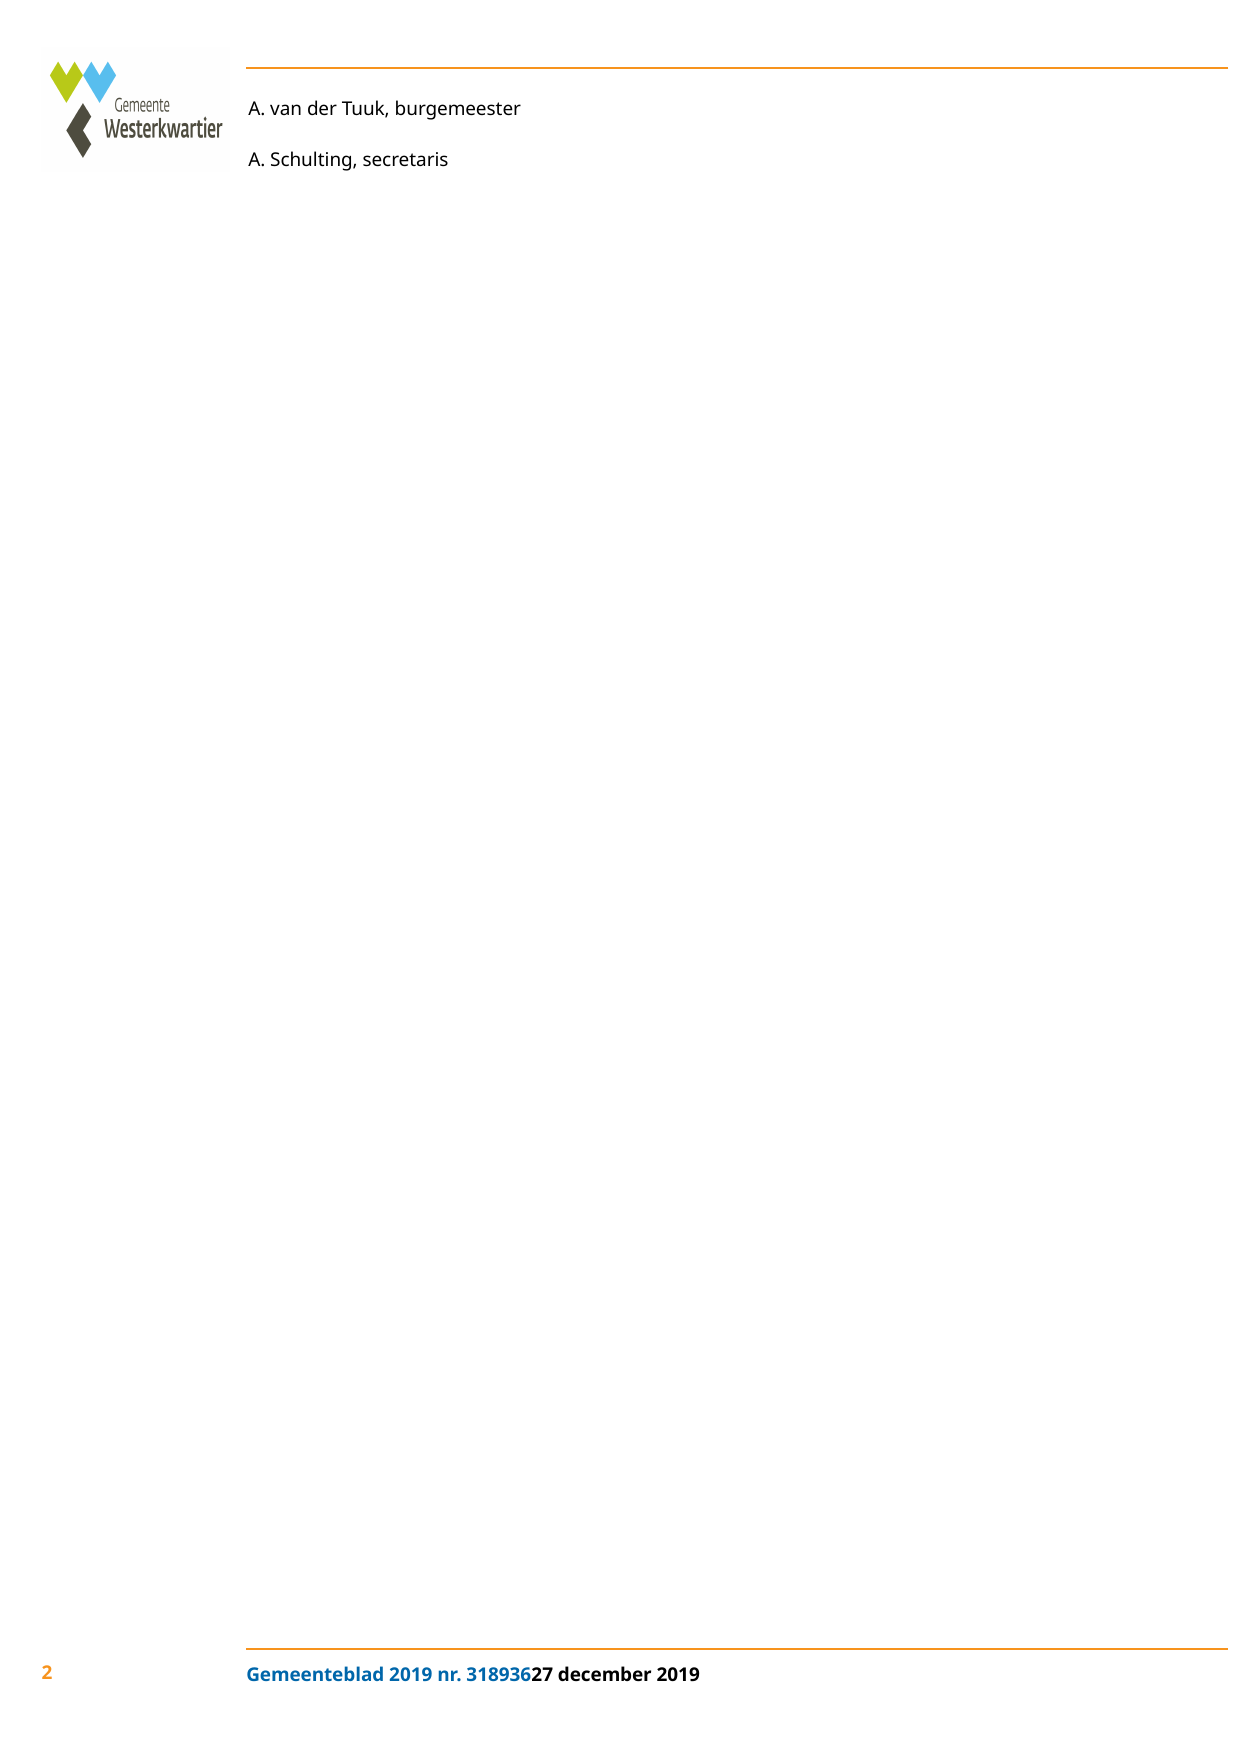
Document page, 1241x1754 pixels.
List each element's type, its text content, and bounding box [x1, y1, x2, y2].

text A. van der Tuuk, burgemeester [248, 95, 1152, 121]
picture [41, 47, 231, 172]
text A. Schulting, secretaris [248, 146, 1152, 172]
